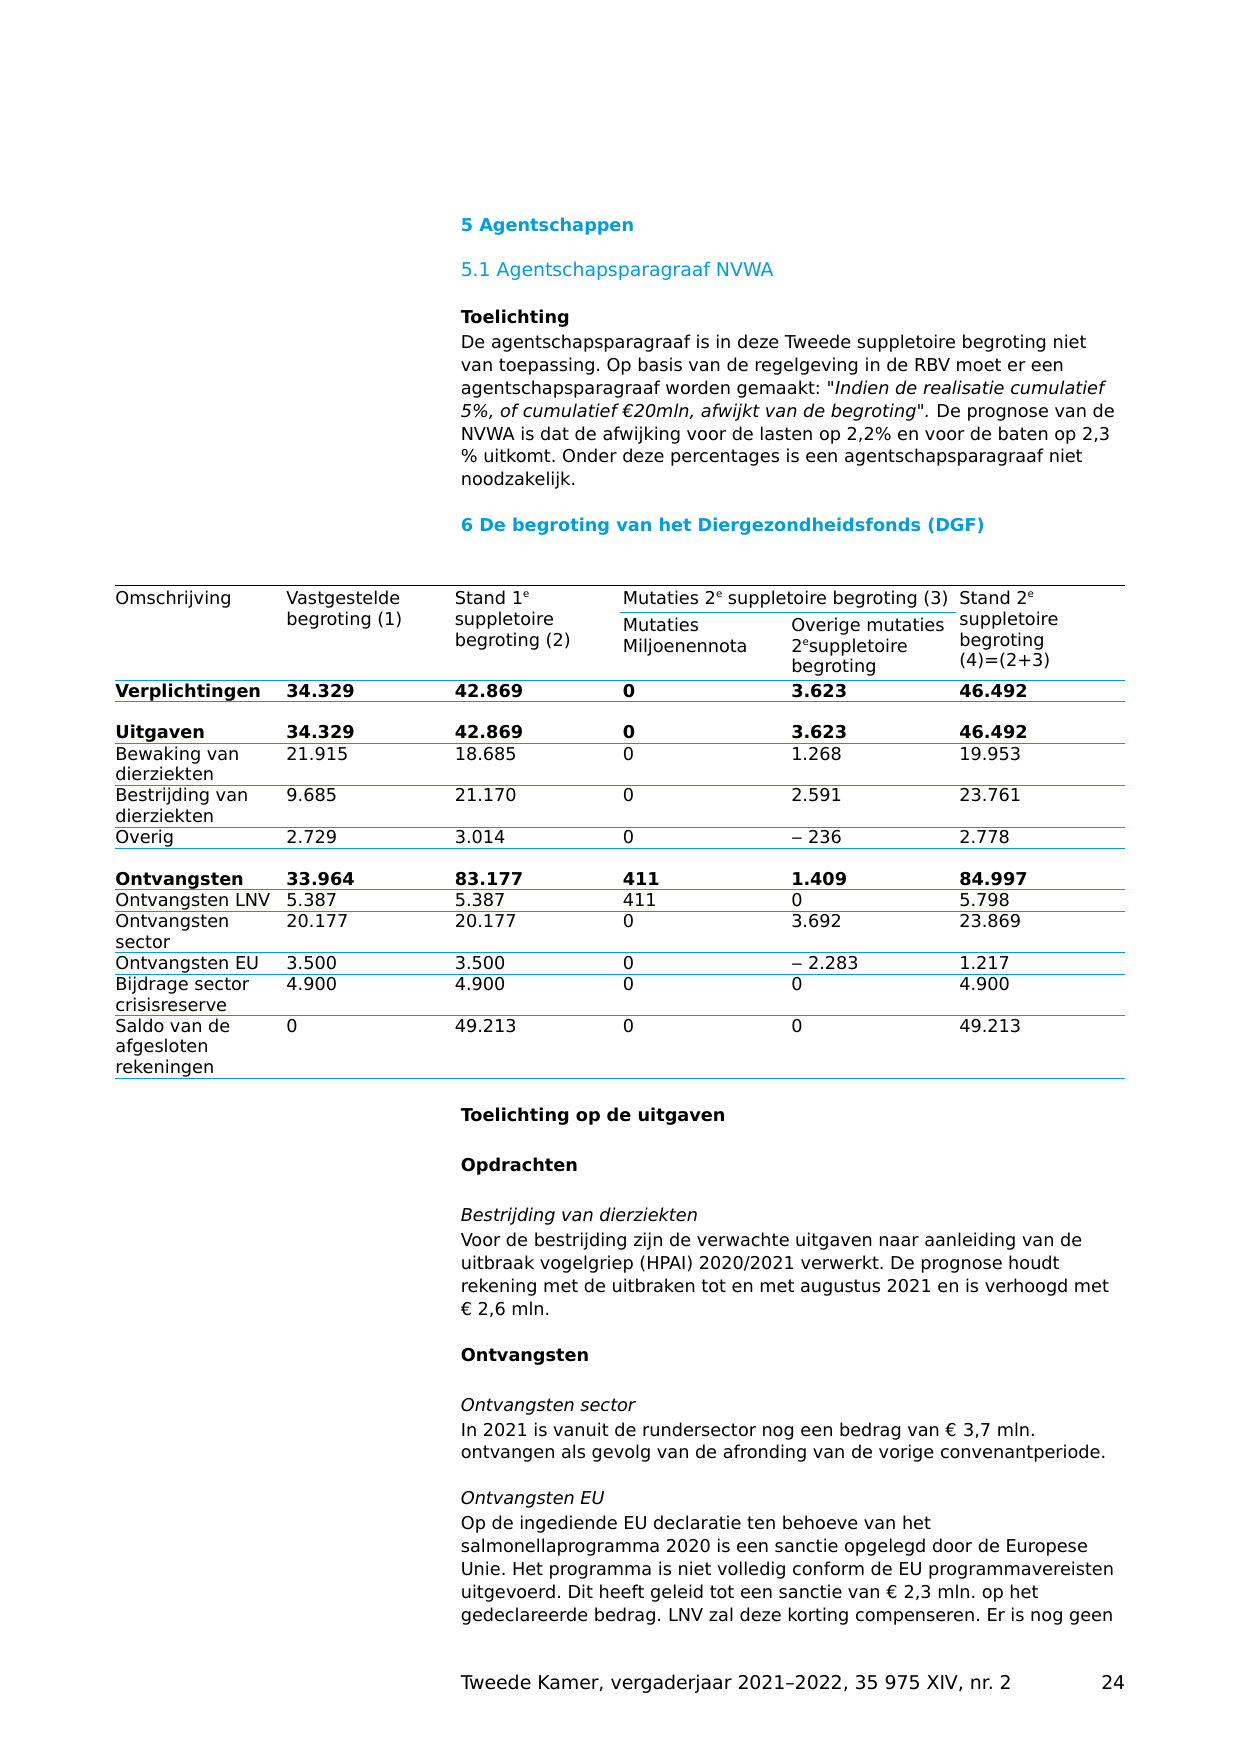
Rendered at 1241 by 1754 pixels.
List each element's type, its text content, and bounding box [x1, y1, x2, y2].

table_cell 3.014 [452, 828, 620, 848]
table_cell Overig [115, 828, 283, 848]
table_cell 1.268 [788, 744, 956, 785]
table_cell [283, 702, 452, 722]
table_cell Overige mutaties 2esuppletoire begroting [788, 613, 956, 680]
table_cell 19.953 [956, 744, 1125, 785]
text Ontvangsten EU [461, 1486, 1125, 1509]
text Toelichting [461, 305, 1125, 328]
table_header De begroting van het Diergezondheidsfonds (DGF) (bedragen x1.000) [115, 560, 1125, 585]
text Op de ingediende EU declaratie ten behoeve van het salmonellaprogramma 2020 is een sanctie opgelegd door de Europese Unie. Het programma is niet volledig conform de EU programmavereisten uitgevoerd. Dit heeft geleid tot een sanctie van € 2,3 mln. op het gedeclareerde bedrag. LNV zal deze korting compenseren. Er is nog geen [461, 1511, 1125, 1626]
text In 2021 is vanuit de rundersector nog een bedrag van € 3,7 mln. ontvangen als gevolg van de afronding van de vorige convenantperiode. [461, 1418, 1125, 1463]
table_cell 49.213 [452, 1016, 620, 1078]
table_cell 42.869 [452, 722, 620, 743]
table_cell 21.915 [283, 744, 452, 785]
table_cell 1.217 [956, 953, 1125, 973]
table_cell 4.900 [283, 975, 452, 1015]
table_cell [452, 849, 620, 869]
table_cell 3.500 [283, 953, 452, 973]
table_cell 83.177 [452, 869, 620, 889]
table_cell [620, 849, 788, 869]
table_cell 3.500 [452, 953, 620, 973]
table_cell Saldo van de afgesloten rekeningen [115, 1016, 283, 1078]
table_cell 34.329 [283, 681, 452, 701]
text Bestrijding van dierziekten [461, 1203, 1125, 1226]
table_cell 3.692 [788, 912, 956, 952]
text Opdrachten [461, 1153, 1125, 1176]
table_cell [788, 849, 956, 869]
table_cell 2.778 [956, 828, 1125, 848]
table_cell Mutaties 2e suppletoire begroting (3) [620, 586, 956, 612]
table_cell 0 [620, 953, 788, 973]
table_cell 46.492 [956, 722, 1125, 743]
table_cell 0 [788, 975, 956, 1015]
table_cell Stand 1e suppletoire begroting (2) [452, 586, 620, 680]
table_cell 0 [788, 890, 956, 911]
table_cell 1.409 [788, 869, 956, 889]
table_cell Bestrijding van dierziekten [115, 786, 283, 826]
table_cell Uitgaven [115, 722, 283, 743]
table_cell [956, 849, 1125, 869]
title 6 De begroting van het Diergezondheidsfonds (DGF) [461, 513, 1125, 536]
table_cell 0 [620, 1016, 788, 1078]
table_cell 23.869 [956, 912, 1125, 952]
table_cell 33.964 [283, 869, 452, 889]
table_cell 411 [620, 869, 788, 889]
text Ontvangsten [461, 1343, 1125, 1366]
table_cell 23.761 [956, 786, 1125, 826]
table_cell 21.170 [452, 786, 620, 826]
table_cell 5.798 [956, 890, 1125, 911]
table_cell 2.591 [788, 786, 956, 826]
table_cell 20.177 [283, 912, 452, 952]
table_cell ‒ 236 [788, 828, 956, 848]
table_cell [788, 702, 956, 722]
table_cell 0 [620, 786, 788, 826]
table_cell 0 [283, 1016, 452, 1078]
table_cell 5.387 [452, 890, 620, 911]
table_cell Bijdrage sector crisisreserve [115, 975, 283, 1015]
table_cell Ontvangsten [115, 869, 283, 889]
table_cell Bewaking van dierziekten [115, 744, 283, 785]
table_cell 20.177 [452, 912, 620, 952]
table_cell 0 [620, 681, 788, 701]
table_cell 411 [620, 890, 788, 911]
table_cell [115, 702, 283, 722]
table_cell 18.685 [452, 744, 620, 785]
table_cell 42.869 [452, 681, 620, 701]
table_cell Verplichtingen [115, 681, 283, 701]
table_cell 3.623 [788, 722, 956, 743]
text Ontvangsten sector [461, 1393, 1125, 1416]
table_cell 4.900 [452, 975, 620, 1015]
table_cell ‒ 2.283 [788, 953, 956, 973]
table_cell [283, 849, 452, 869]
table_cell 3.623 [788, 681, 956, 701]
table_cell [956, 702, 1125, 722]
table_cell Stand 2e suppletoire begroting (4)=(2+3) [956, 586, 1125, 680]
table_cell 0 [620, 828, 788, 848]
table_cell 0 [620, 975, 788, 1015]
table_cell 49.213 [956, 1016, 1125, 1078]
text De agentschapsparagraaf is in deze Tweede suppletoire begroting niet van toepassing. Op basis van de regelgeving in de RBV moet er een agentschapsparagraaf worden gemaakt: "Indien de realisatie cumulatief 5%, of cumulatief €20mln, afwijkt van de begroting". De prognose van de NVWA is dat de afwijking voor de lasten op 2,2% en voor de baten op 2,3 % uitkomt. Onder deze percentages is een agentschapsparagraaf niet noodzakelijk. [461, 330, 1125, 490]
table_cell Vastgestelde begroting (1) [283, 586, 452, 680]
table_cell 84.997 [956, 869, 1125, 889]
title 5 Agentschappen [461, 213, 1125, 236]
table_cell 46.492 [956, 681, 1125, 701]
table_cell [115, 849, 283, 869]
table_cell Mutaties Miljoenennota [620, 613, 788, 680]
table_cell 2.729 [283, 828, 452, 848]
table_cell [452, 702, 620, 722]
table_cell [620, 702, 788, 722]
table_cell 4.900 [956, 975, 1125, 1015]
table_cell 0 [788, 1016, 956, 1078]
table_cell 5.387 [283, 890, 452, 911]
table_cell 34.329 [283, 722, 452, 743]
table_cell 0 [620, 722, 788, 743]
table_cell Ontvangsten LNV [115, 890, 283, 911]
table_cell Ontvangsten sector [115, 912, 283, 952]
title 5.1 Agentschapsparagraaf NVWA [461, 259, 1125, 281]
table_cell 0 [620, 912, 788, 952]
table_cell 9.685 [283, 786, 452, 826]
table_cell 0 [620, 744, 788, 785]
table_cell Ontvangsten EU [115, 953, 283, 973]
text Toelichting op de uitgaven [461, 1103, 1125, 1126]
text Voor de bestrijding zijn de verwachte uitgaven naar aanleiding van de uitbraak vogelgriep (HPAI) 2020/2021 verwerkt. De prognose houdt rekening met de uitbraken tot en met augustus 2021 en is verhoogd met € 2,6 mln. [461, 1228, 1125, 1320]
table_cell Omschrijving [115, 586, 283, 680]
